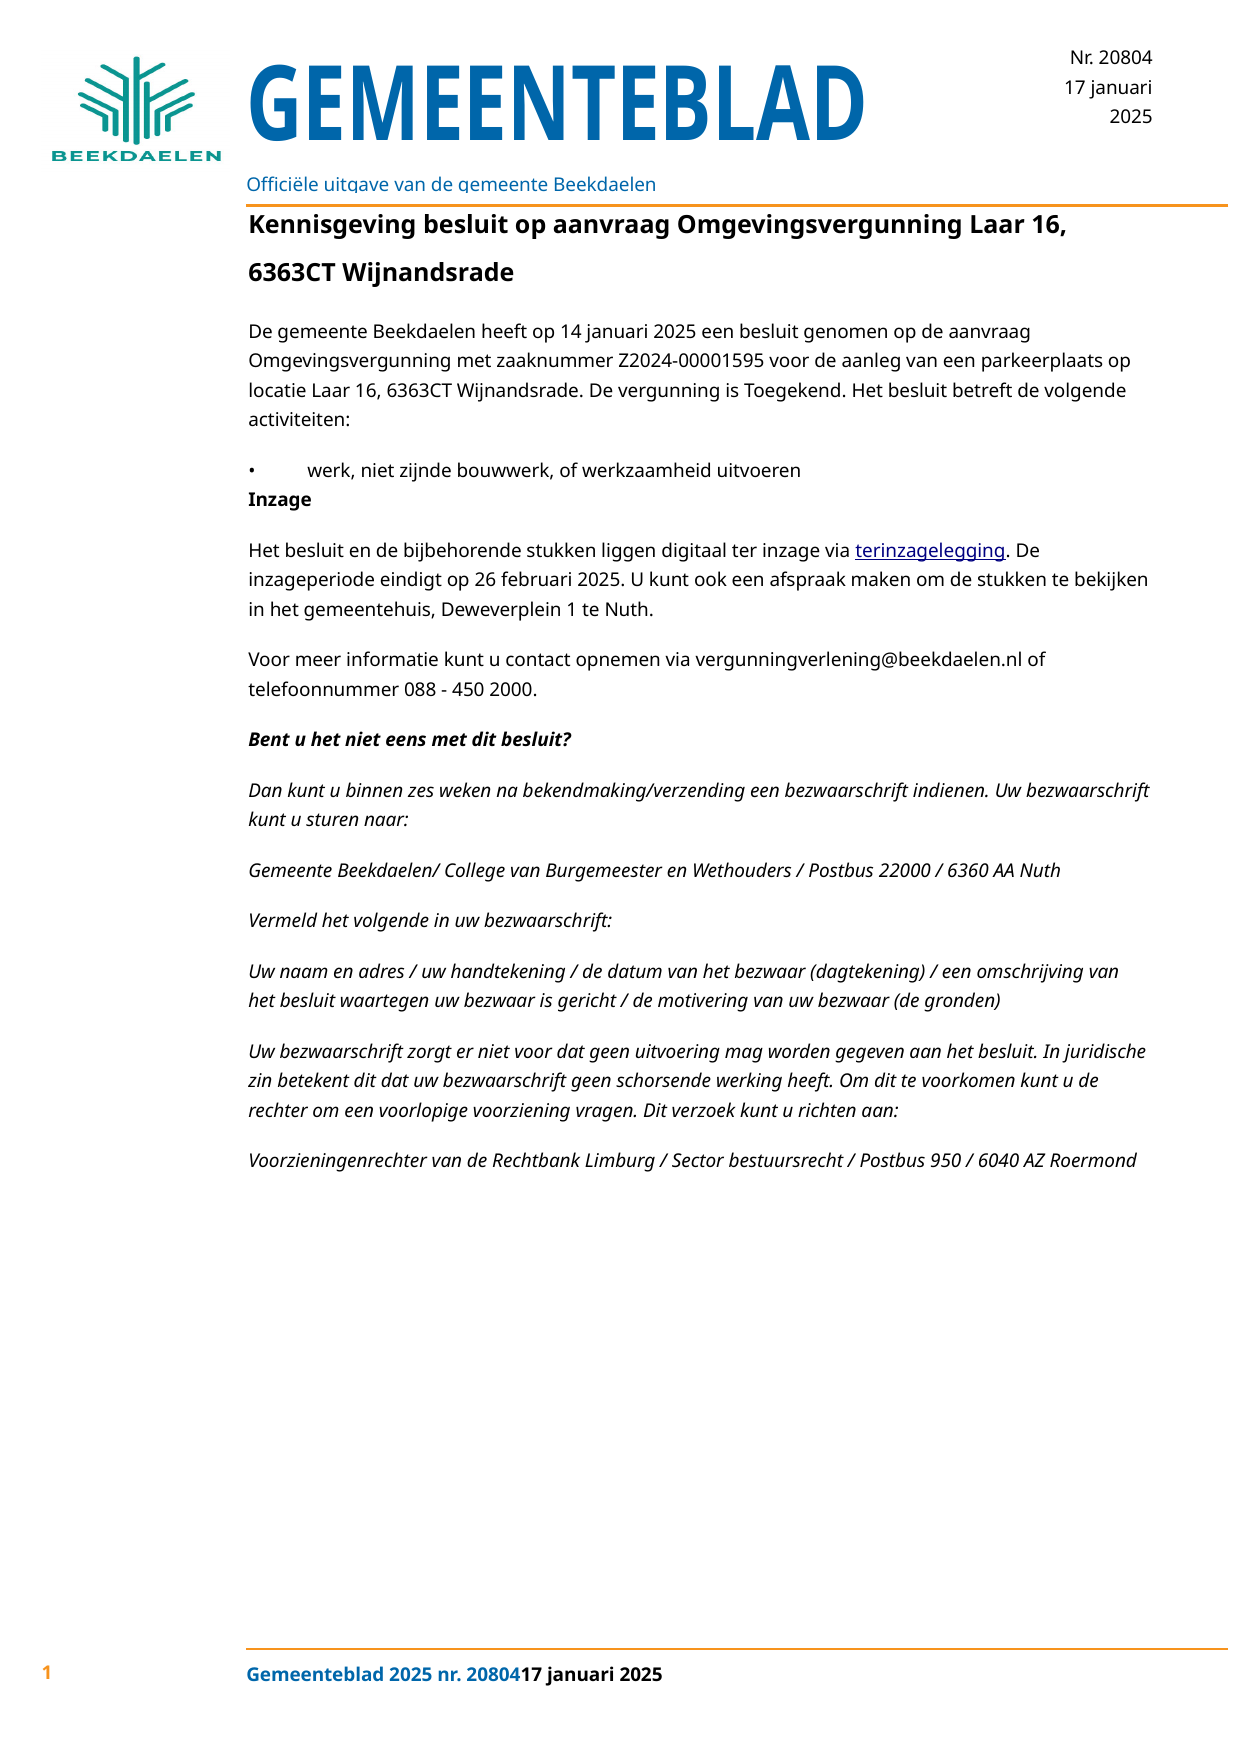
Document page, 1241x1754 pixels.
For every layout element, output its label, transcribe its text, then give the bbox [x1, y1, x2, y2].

text Voorzieningenrechter van de Rechtbank Limburg / Sector bestuursrecht / Postbus 950 / 6040 AZ Roermond [248, 1147, 1152, 1173]
text Inzage [248, 487, 1152, 512]
list werk, niet zijnde bouwwerk, of werkzaamheid uitvoeren [248, 457, 1152, 483]
text Voor meer informatie kunt u contact opnemen via vergunningverlening@beekdaelen.nl of telefoonnummer 088 - 450 2000. [248, 647, 1152, 702]
text Bent u het niet eens met dit besluit? [248, 727, 1152, 752]
text Kennisgeving besluit op aanvraag Omgevingsvergunning Laar 16, 6363CT Wijnandsrade [248, 207, 1152, 288]
text Dan kunt u binnen zes weken na bekendmaking/verzending een bezwaarschrift indienen. Uw bezwaarschrift kunt u sturen naar: [248, 777, 1152, 832]
text De gemeente Beekdaelen heeft op 14 januari 2025 een besluit genomen op de aanvraag Omgevingsvergunning met zaaknummer Z2024-00001595 voor de aanleg van een parkeerplaats op locatie Laar 16, 6363CT Wijnandsrade. De vergunning is Toegekend. Het besluit betreft de volgende activiteiten: [248, 318, 1152, 432]
text Uw bezwaarschrift zorgt er niet voor dat geen uitvoering mag worden gegeven aan het besluit. In juridische zin betekent dit dat uw bezwaarschrift geen schorsende werking heeft. Om dit te voorkomen kunt u de rechter om een voorlopige voorziening vragen. Dit verzoek kunt u richten aan: [248, 1038, 1152, 1123]
picture [41, 47, 231, 172]
text Het besluit en de bijbehorende stukken liggen digitaal ter inzage via terinzagelegging. De inzageperiode eindigt op 26 februari 2025. U kunt ook een afspraak maken om de stukken te bekijken in het gemeentehuis, Deweverplein 1 te Nuth. [248, 537, 1152, 622]
text Uw naam en adres / uw handtekening / de datum van het bezwaar (dagtekening) / een omschrijving van het besluit waartegen uw bezwaar is gericht / de motivering van uw bezwaar (de gronden) [248, 958, 1152, 1013]
text Gemeente Beekdaelen/ College van Burgemeester en Wethouders / Postbus 22000 / 6360 AA Nuth [248, 857, 1152, 883]
text Vermeld het volgende in uw bezwaarschrift: [248, 907, 1152, 933]
